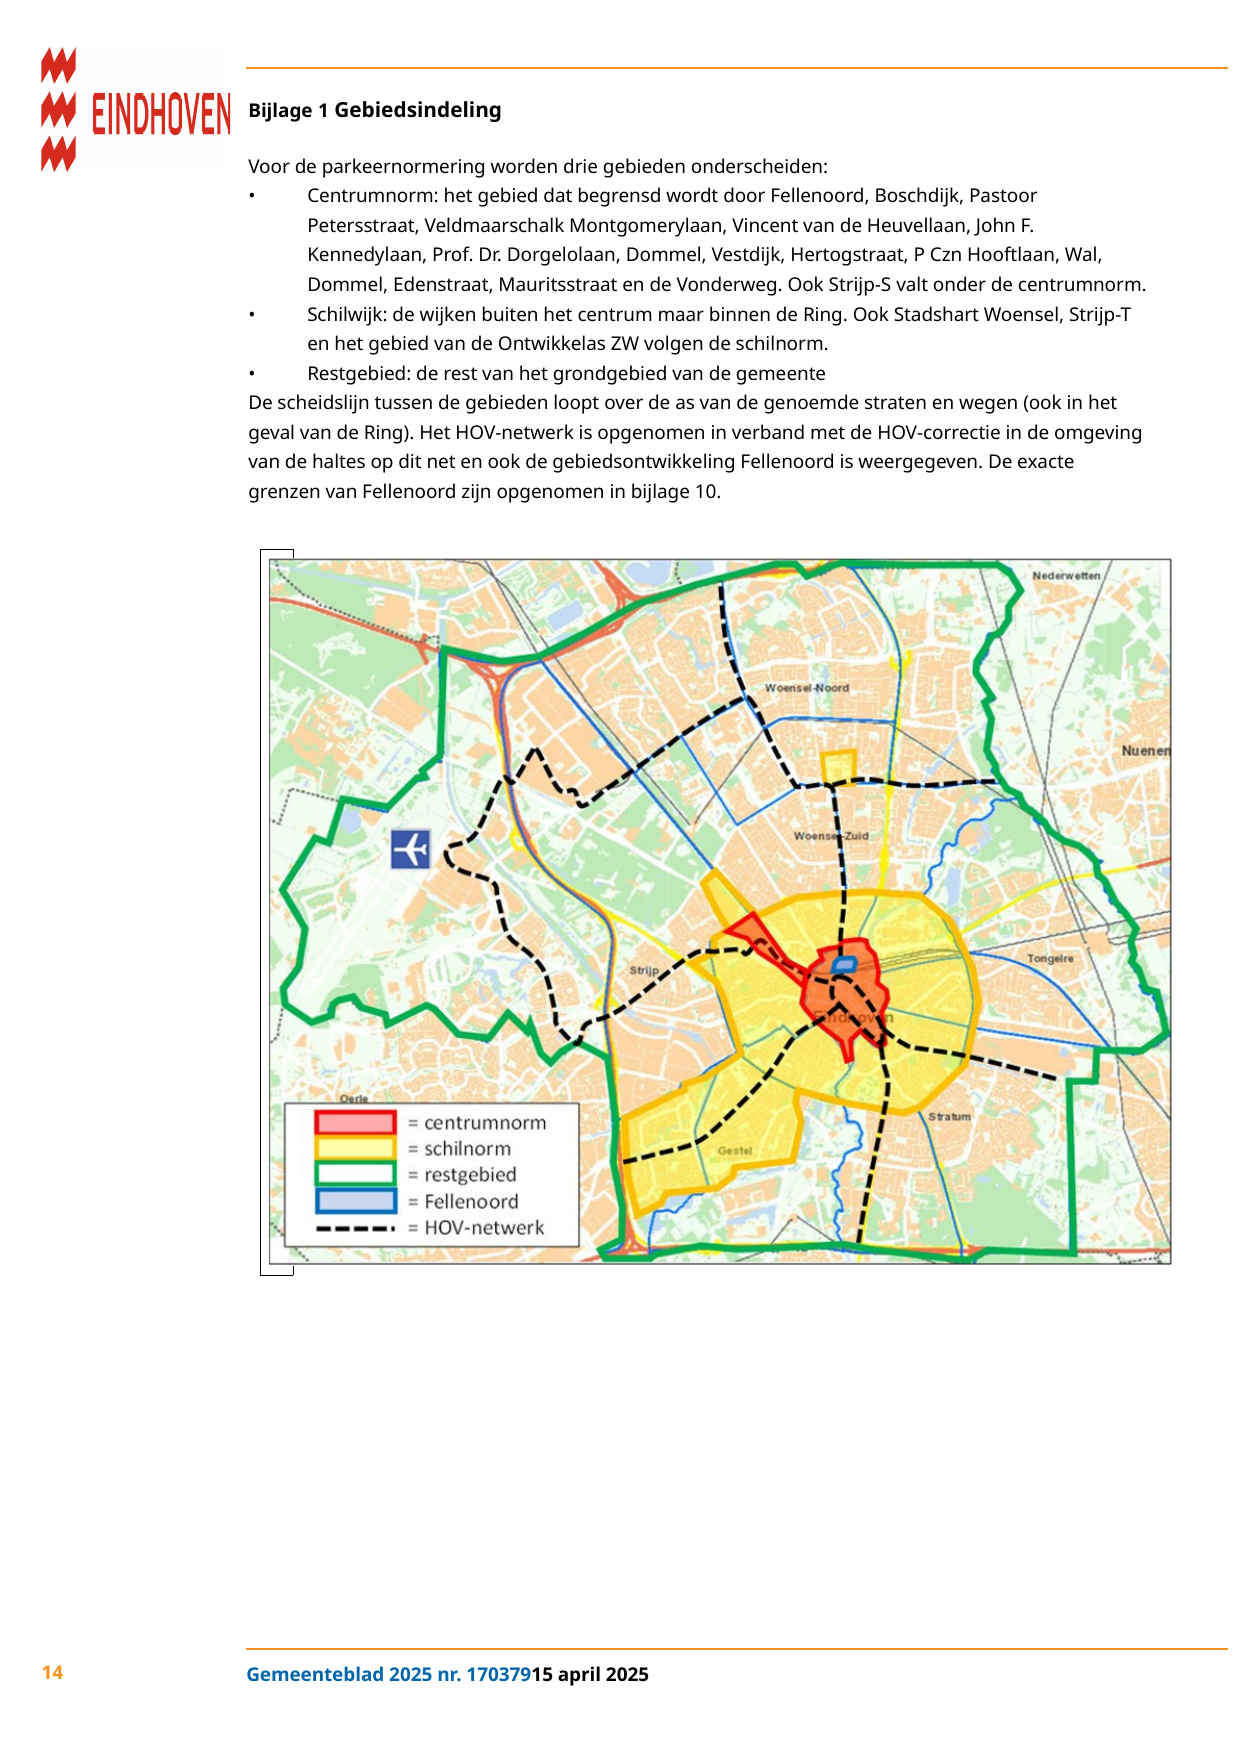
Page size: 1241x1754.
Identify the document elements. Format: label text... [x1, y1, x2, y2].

text Bijlage 1 Gebiedsindeling [248, 95, 1152, 123]
picture [41, 47, 231, 172]
list Restgebied: de rest van het grondgebied van de gemeente [248, 360, 1152, 386]
text Voor de parkeernormering worden drie gebieden onderscheiden: [248, 153, 1152, 179]
text De scheidslijn tussen de gebieden loopt over de as van de genoemde straten en wegen (ook in het geval van de Ring). Het HOV-netwerk is opgenomen in verband met de HOV-correctie in de omgeving van de haltes op dit net en ook de gebiedsontwikkeling Fellenoord is weergegeven. De exacte grenzen van Fellenoord zijn opgenomen in bijlage 10. [248, 389, 1152, 504]
list Schilwijk: de wijken buiten het centrum maar binnen de Ring. Ook Stadshart Woensel, Strijp-T en het gebied van de Ontwikkelas ZW volgen de schilnorm. [248, 301, 1152, 356]
picture [268, 558, 1173, 1266]
list Centrumnorm: het gebied dat begrensd wordt door Fellenoord, Boschdijk, Pastoor Petersstraat, Veldmaarschalk Montgomerylaan, Vincent van de Heuvellaan, John F. Kennedylaan, Prof. Dr. Dorgelolaan, Dommel, Vestdijk, Hertogstraat, P Czn Hooftlaan, Wal, Dommel, Edenstraat, Mauritsstraat en de Vonderweg. Ook Strijp-S valt onder de centrumnorm. [248, 182, 1152, 297]
